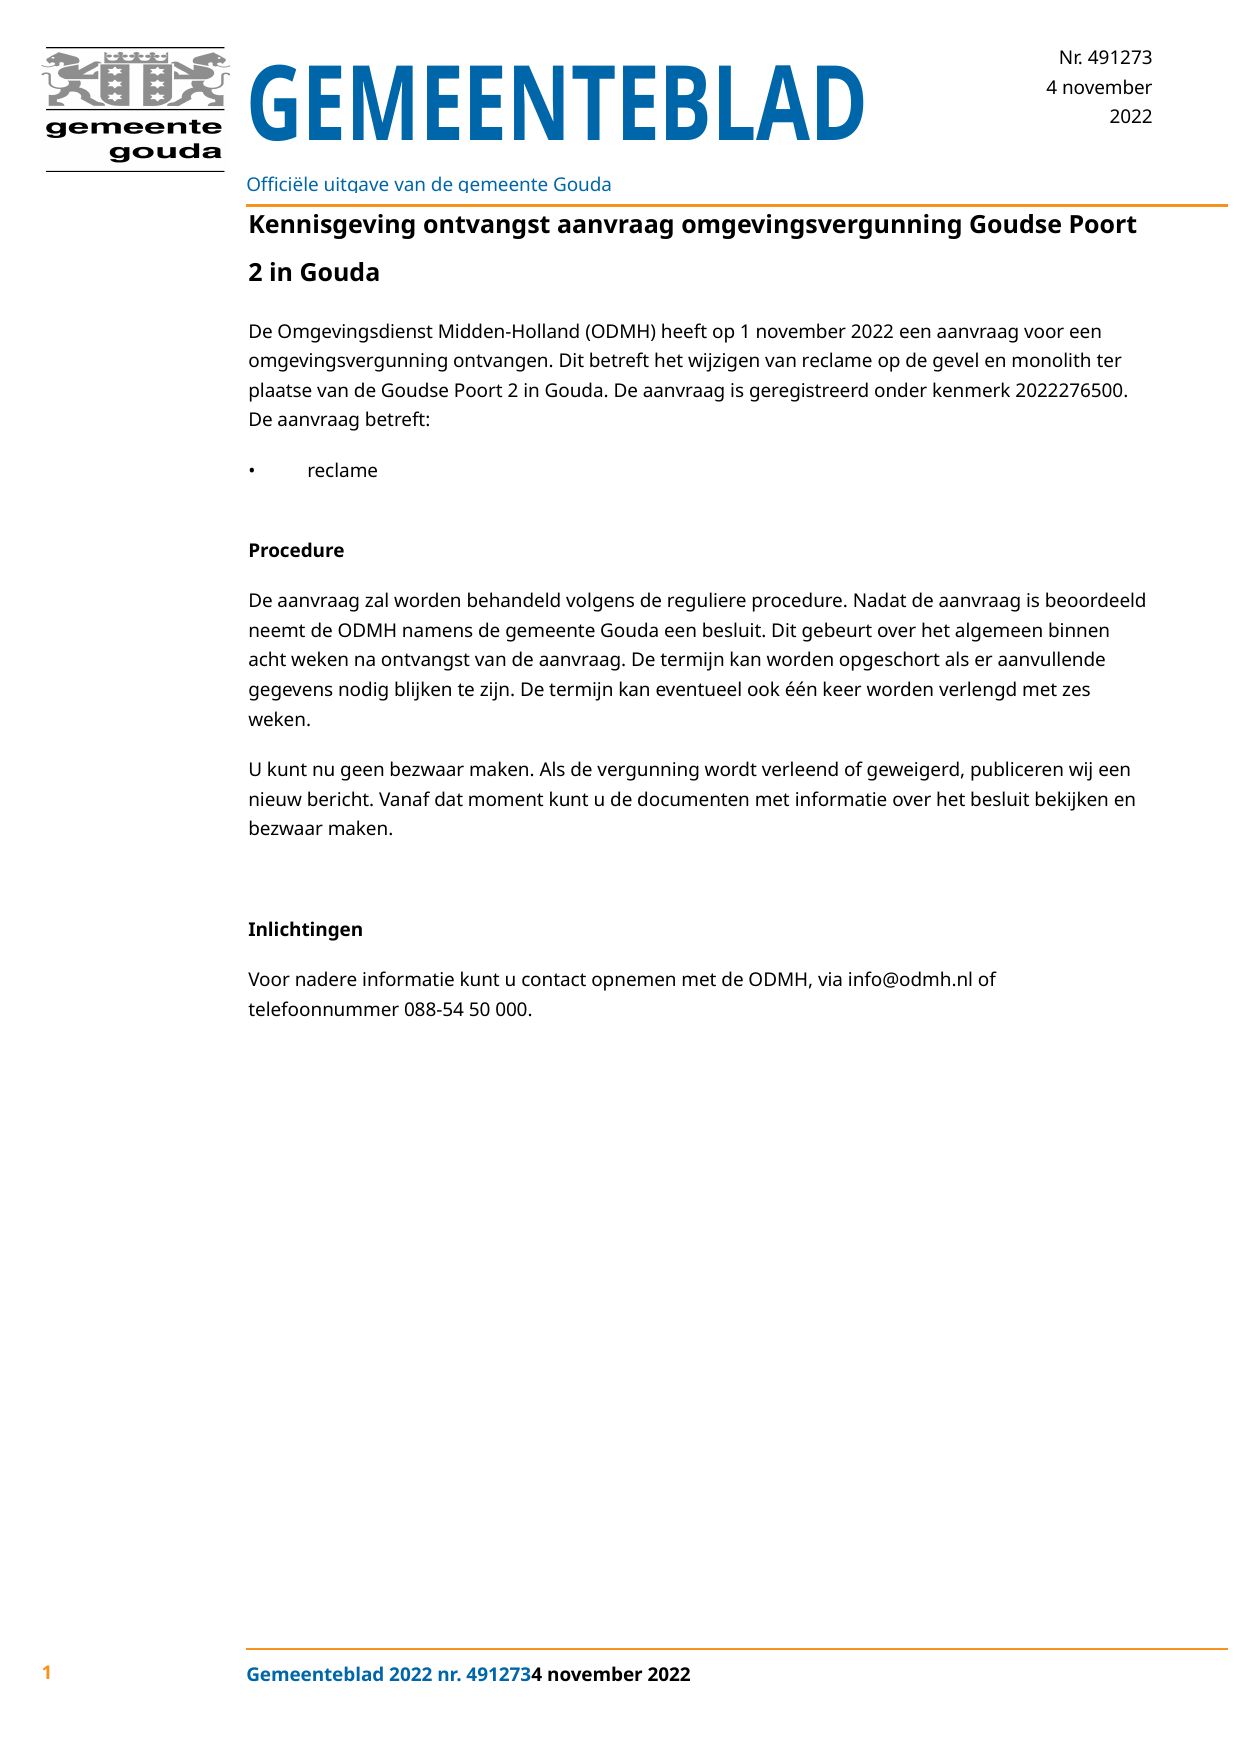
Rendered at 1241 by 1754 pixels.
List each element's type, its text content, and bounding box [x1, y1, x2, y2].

text De Omgevingsdienst Midden-Holland (ODMH) heeft op 1 november 2022 een aanvraag voor een omgevingsvergunning ontvangen. Dit betreft het wijzigen van reclame op de gevel en monolith ter plaatse van de Goudse Poort 2 in Gouda. De aanvraag is geregistreerd onder kenmerk 2022276500. De aanvraag betreft: [248, 318, 1152, 432]
text U kunt nu geen bezwaar maken. Als de vergunning wordt verleend of geweigerd, publiceren wij een nieuw bericht. Vanaf dat moment kunt u de documenten met informatie over het besluit bekijken en bezwaar maken. [248, 756, 1152, 841]
text Voor nadere informatie kunt u contact opnemen met de ODMH, via info@odmh.nl of telefoonnummer 088-54 50 000. [248, 967, 1152, 1022]
text Inlichtingen [248, 916, 1152, 942]
text De aanvraag zal worden behandeld volgens de reguliere procedure. Nadat de aanvraag is beoordeeld neemt de ODMH namens de gemeente Gouda een besluit. Dit gebeurt over het algemeen binnen acht weken na ontvangst van de aanvraag. De termijn kan worden opgeschort als er aanvullende gegevens nodig blijken te zijn. De termijn kan eventueel ook één keer worden verlengd met zes weken. [248, 587, 1152, 732]
picture [41, 47, 231, 172]
text Procedure [248, 537, 1152, 563]
list reclame [248, 457, 1152, 483]
text Kennisgeving ontvangst aanvraag omgevingsvergunning Goudse Poort 2 in Gouda [248, 207, 1152, 288]
